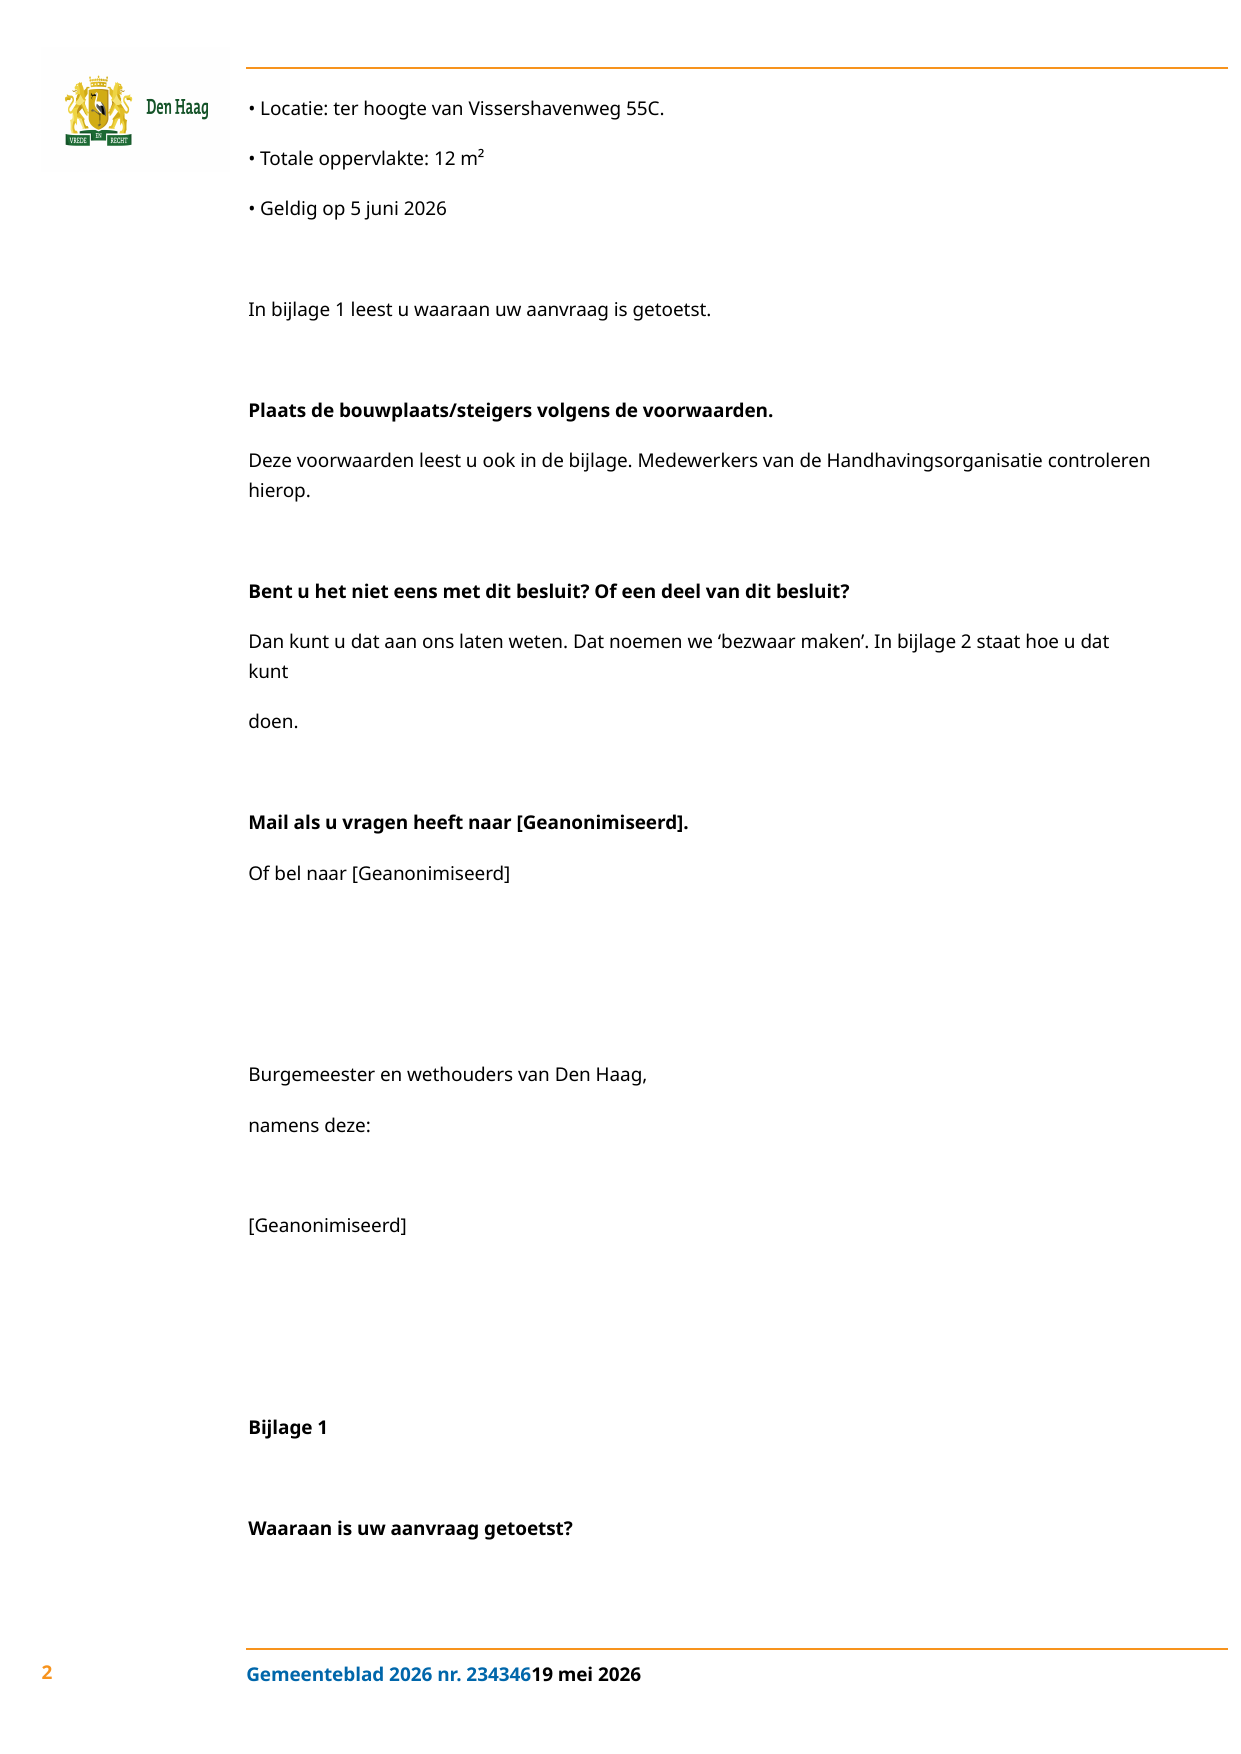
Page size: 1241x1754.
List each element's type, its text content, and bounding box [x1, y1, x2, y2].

text Plaats de bouwplaats/steigers volgens de voorwaarden. [248, 397, 1152, 423]
text • Totale oppervlakte: 12 m² [248, 145, 1152, 171]
text • Locatie: ter hoogte van Vissershavenweg 55C. [248, 95, 1152, 121]
text Bent u het niet eens met dit besluit? Of een deel van dit besluit? [248, 578, 1152, 604]
text Dan kunt u dat aan ons laten weten. Dat noemen we ‘bezwaar maken’. In bijlage 2 staat hoe u dat kunt [248, 628, 1152, 684]
text Bijlage 1 [248, 1414, 1152, 1440]
text Mail als u vragen heeft naar [Geanonimiseerd]. [248, 809, 1152, 835]
text Deze voorwaarden leest u ook in de bijlage. Medewerkers van de Handhavingsorganisatie controleren hierop. [248, 448, 1152, 503]
text [Geanonimiseerd] [248, 1213, 1152, 1238]
picture [41, 47, 231, 172]
text Waaraan is uw aanvraag getoetst? [248, 1515, 1152, 1541]
text In bijlage 1 leest u waaraan uw aanvraag is getoetst. [248, 296, 1152, 322]
text Burgemeester en wethouders van Den Haag, [248, 1061, 1152, 1087]
text Of bel naar [Geanonimiseerd] [248, 860, 1152, 886]
text • Geldig op 5 juni 2026 [248, 196, 1152, 221]
text namens deze: [248, 1112, 1152, 1138]
text doen. [248, 708, 1152, 734]
